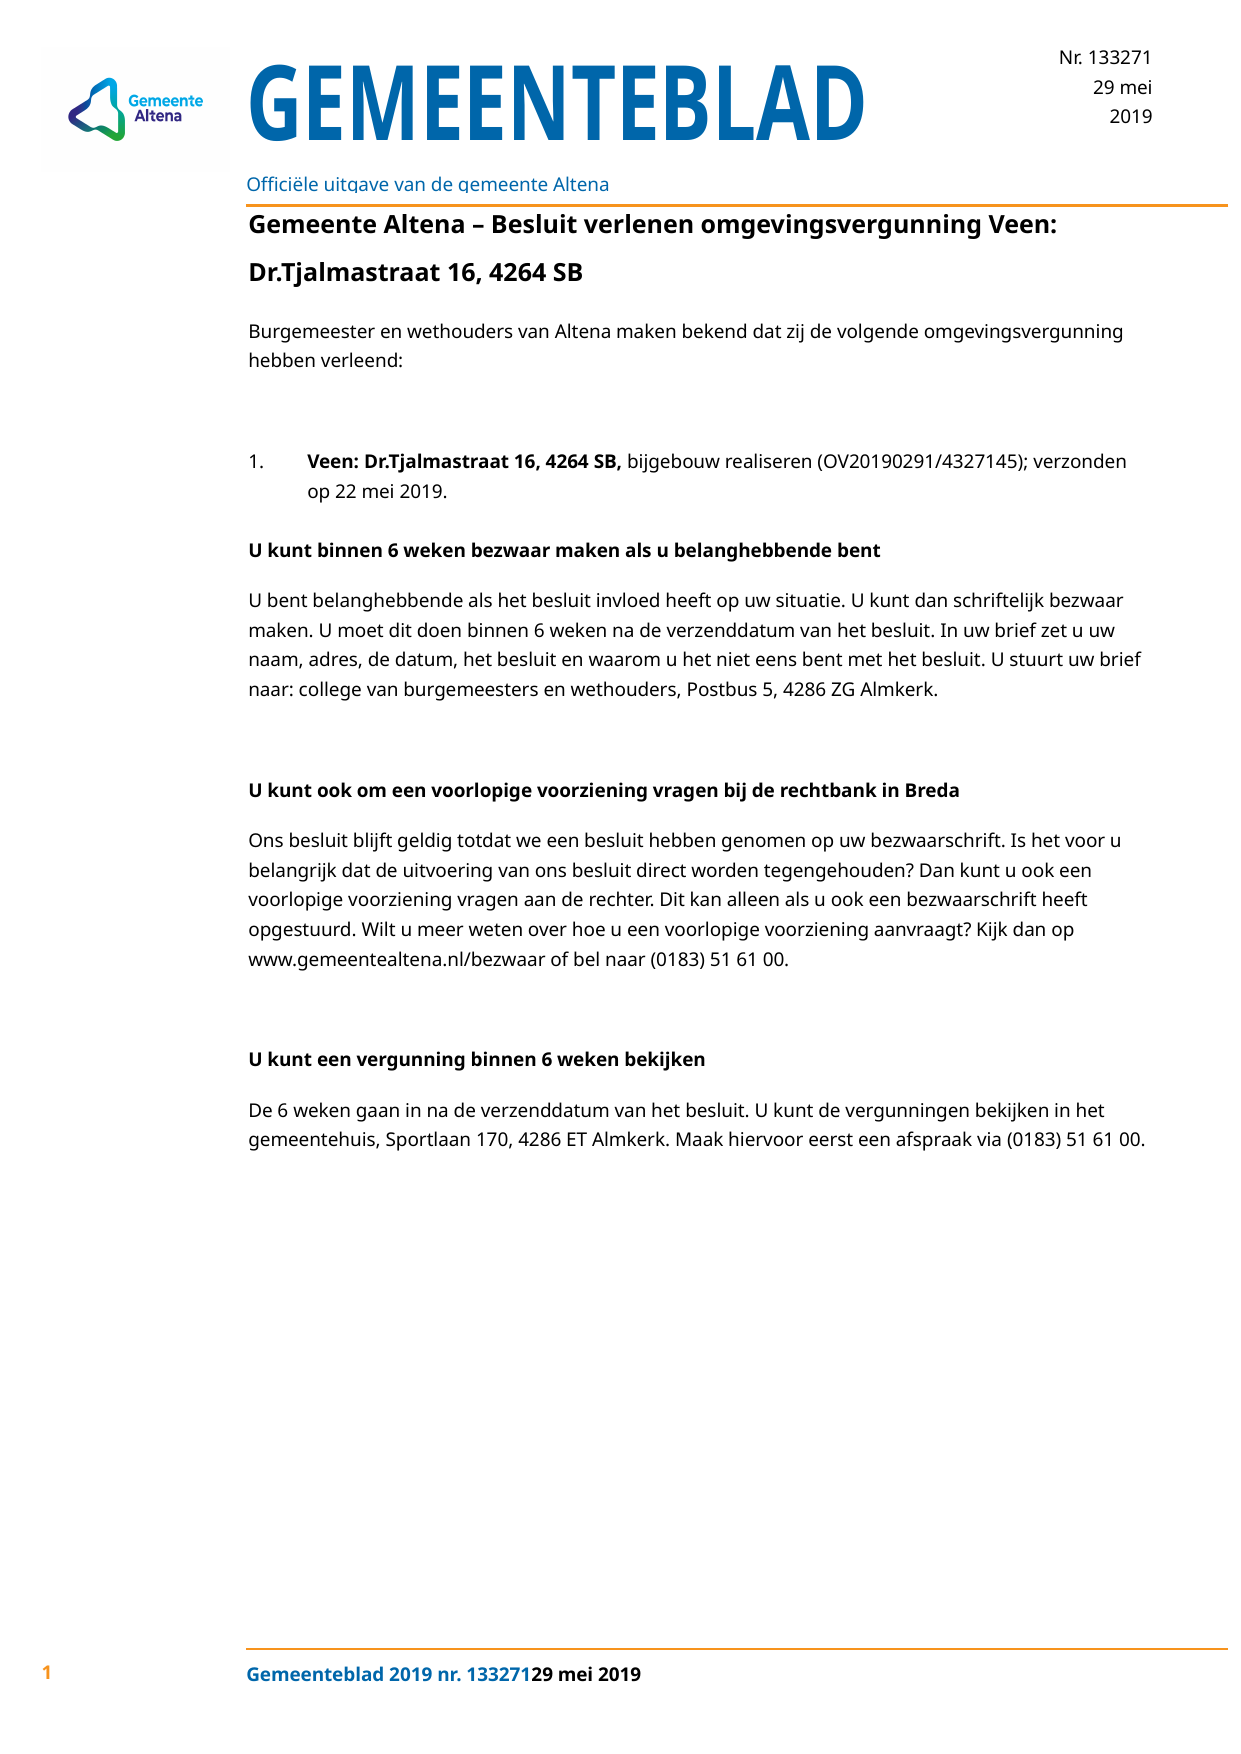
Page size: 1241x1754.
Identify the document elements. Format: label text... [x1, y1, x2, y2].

list Veen: Dr.Tjalmastraat 16, 4264 SB, bijgebouw realiseren (OV20190291/4327145); verzonden op 22 mei 2019. [248, 448, 1152, 504]
text Gemeente Altena – Besluit verlenen omgevingsvergunning Veen: Dr.Tjalmastraat 16, 4264 SB [248, 207, 1152, 288]
text Ons besluit blijft geldig totdat we een besluit hebben genomen op uw bezwaarschrift. Is het voor u belangrijk dat de uitvoering van ons besluit direct worden tegengehouden? Dan kunt u ook een voorlopige voorziening vragen aan de rechter. Dit kan alleen als u ook een bezwaarschrift heeft opgestuurd. Wilt u meer weten over hoe u een voorlopige voorziening aanvraagt? Kijk dan op www.gemeentealtena.nl/bezwaar of bel naar (0183) 51 61 00. [248, 827, 1152, 972]
text U kunt een vergunning binnen 6 weken bekijken [248, 1047, 1152, 1072]
text U kunt ook om een voorlopige voorziening vragen bij de rechtbank in Breda [248, 777, 1152, 803]
text Burgemeester en wethouders van Altena maken bekend dat zij de volgende omgevingsvergunning hebben verleend: [248, 318, 1152, 373]
text U kunt binnen 6 weken bezwaar maken als u belanghebbende bent [248, 537, 1152, 563]
picture [41, 47, 231, 172]
text U bent belanghebbende als het besluit invloed heeft op uw situatie. U kunt dan schriftelijk bezwaar maken. U moet dit doen binnen 6 weken na de verzenddatum van het besluit. In uw brief zet u uw naam, adres, de datum, het besluit en waarom u het niet eens bent met het besluit. U stuurt uw brief naar: college van burgemeesters en wethouders, Postbus 5, 4286 ZG Almkerk. [248, 587, 1152, 702]
text De 6 weken gaan in na de verzenddatum van het besluit. U kunt de vergunningen bekijken in het gemeentehuis, Sportlaan 170, 4286 ET Almkerk. Maak hiervoor eerst een afspraak via (0183) 51 61 00. [248, 1097, 1152, 1152]
